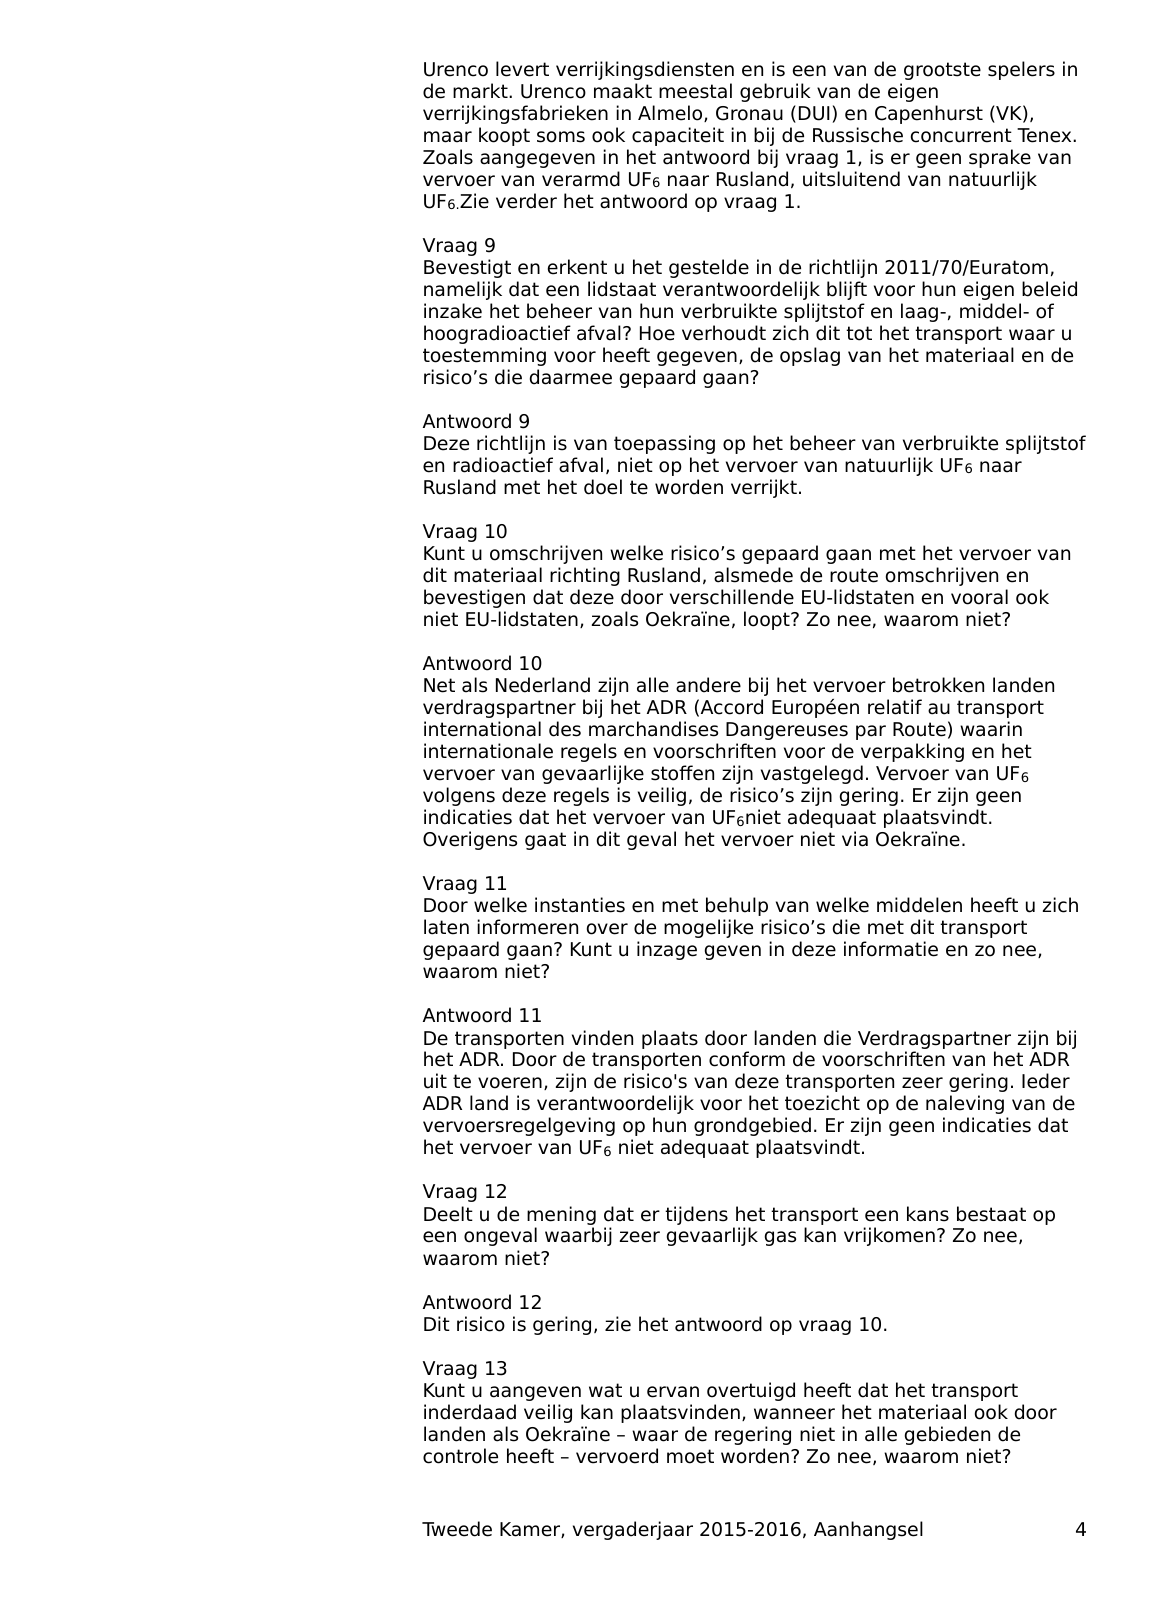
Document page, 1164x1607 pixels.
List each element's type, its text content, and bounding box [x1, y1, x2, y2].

text Kunt u aangeven wat u ervan overtuigd heeft dat het transport inderdaad veilig kan plaatsvinden, wanneer het materiaal ook door landen als Oekraïne – waar de regering niet in alle gebieden de controle heeft – vervoerd moet worden? Zo nee, waarom niet? [422, 1380, 1087, 1468]
text Overigens gaat in dit geval het vervoer niet via Oekraïne. [422, 829, 1087, 851]
text Zoals aangegeven in het antwoord bij vraag 1, is er geen sprake van vervoer van verarmd UF6 naar Rusland, uitsluitend van natuurlijk UF6.Zie verder het antwoord op vraag 1. [422, 147, 1087, 213]
text Antwoord 9 [422, 411, 1087, 433]
text Vraag 11 [422, 873, 1087, 895]
text Vraag 12 [422, 1181, 1087, 1203]
text Vraag 10 [422, 521, 1087, 543]
text Dit risico is gering, zie het antwoord op vraag 10. [422, 1313, 1087, 1336]
text Kunt u omschrijven welke risico’s gepaard gaan met het vervoer van dit materiaal richting Rusland, alsmede de route omschrijven en bevestigen dat deze door verschillende EU-lidstaten en vooral ook niet EU-lidstaten, zoals Oekraïne, loopt? Zo nee, waarom niet? [422, 543, 1087, 631]
text Door welke instanties en met behulp van welke middelen heeft u zich laten informeren over de mogelijke risico’s die met dit transport gepaard gaan? Kunt u inzage geven in deze informatie en zo nee, waarom niet? [422, 895, 1087, 983]
text De transporten vinden plaats door landen die Verdragspartner zijn bij het ADR. Door de transporten conform de voorschriften van het ADR uit te voeren, zijn de risico's van deze transporten zeer gering. Ieder ADR land is verantwoordelijk voor het toezicht op de naleving van de vervoersregelgeving op hun grondgebied. Er zijn geen indicaties dat het vervoer van UF6 niet adequaat plaatsvindt. [422, 1027, 1087, 1159]
text Vraag 13 [422, 1358, 1087, 1380]
text Urenco levert verrijkingsdiensten en is een van de grootste spelers in de markt. Urenco maakt meestal gebruik van de eigen verrijkingsfabrieken in Almelo, Gronau (DUI) en Capenhurst (VK), maar koopt soms ook capaciteit in bij de Russische concurrent Tenex. [422, 59, 1087, 147]
text Antwoord 12 [422, 1292, 1087, 1313]
text Deze richtlijn is van toepassing op het beheer van verbruikte splijtstof en radioactief afval, niet op het vervoer van natuurlijk UF6 naar Rusland met het doel te worden verrijkt. [422, 433, 1087, 499]
text Bevestigt en erkent u het gestelde in de richtlijn 2011/70/Euratom, namelijk dat een lidstaat verantwoordelijk blijft voor hun eigen beleid inzake het beheer van hun verbruikte splijtstof en laag-, middel- of hoogradioactief afval? Hoe verhoudt zich dit tot het transport waar u toestemming voor heeft gegeven, de opslag van het materiaal en de risico’s die daarmee gepaard gaan? [422, 257, 1087, 389]
text Deelt u de mening dat er tijdens het transport een kans bestaat op een ongeval waarbij zeer gevaarlijk gas kan vrijkomen? Zo nee, waarom niet? [422, 1203, 1087, 1269]
text Vraag 9 [422, 235, 1087, 257]
text Antwoord 11 [422, 1005, 1087, 1027]
text Antwoord 10 [422, 653, 1087, 675]
text Net als Nederland zijn alle andere bij het vervoer betrokken landen verdragspartner bij het ADR (Accord Européen relatif au transport international des marchandises Dangereuses par Route) waarin internationale regels en voorschriften voor de verpakking en het vervoer van gevaarlijke stoffen zijn vastgelegd. Vervoer van UF6 volgens deze regels is veilig, de risico’s zijn gering. Er zijn geen indicaties dat het vervoer van UF6niet adequaat plaatsvindt. [422, 675, 1087, 829]
